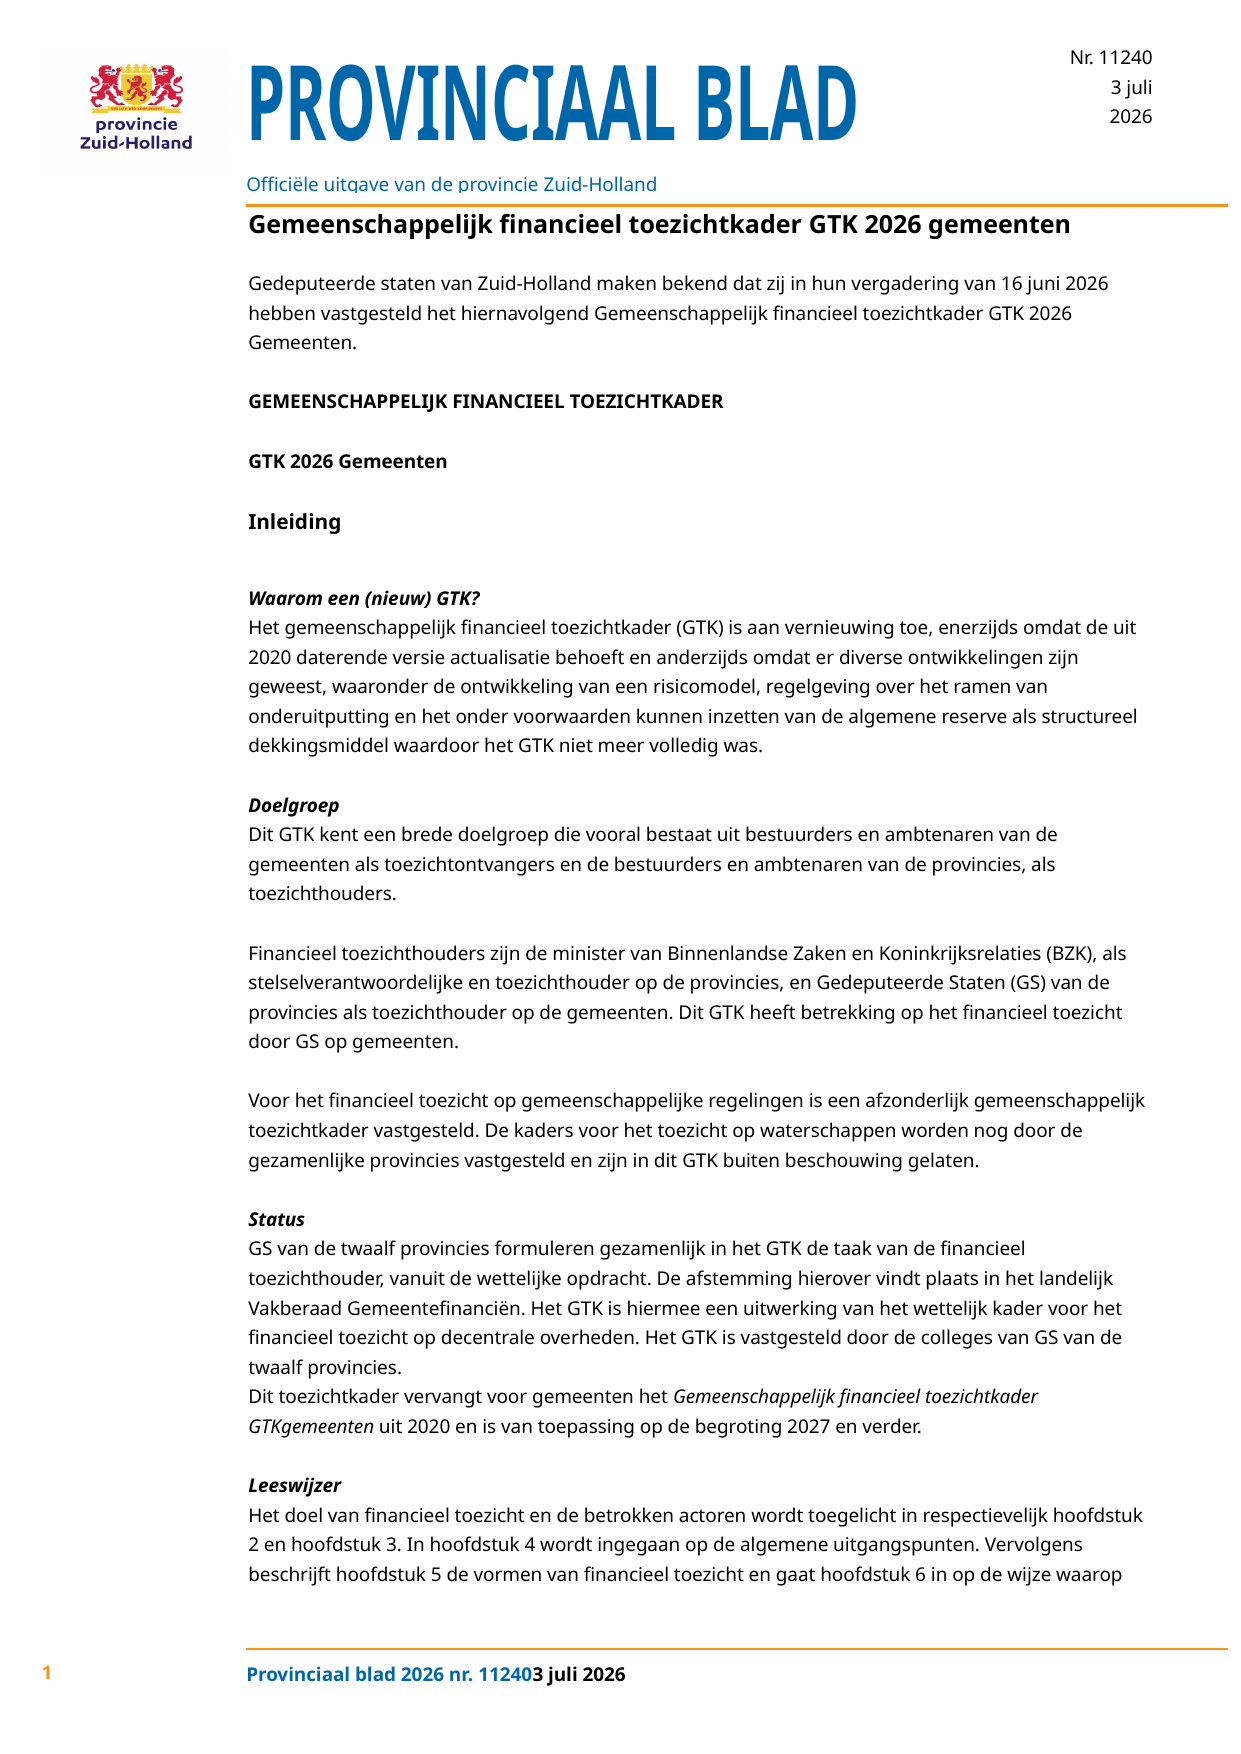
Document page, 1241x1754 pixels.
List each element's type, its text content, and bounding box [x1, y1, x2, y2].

text Gedeputeerde staten van Zuid-Holland maken bekend dat zij in hun vergadering van 16 juni 2026 hebben vastgesteld het hiernavolgend Gemeenschappelijk financieel toezichtkader GTK 2026 Gemeenten. [248, 270, 1152, 355]
text Dit GTK kent een brede doelgroep die vooral bestaat uit bestuurders en ambtenaren van de gemeenten als toezichtontvangers en de bestuurders en ambtenaren van de provincies, als toezichthouders. [248, 821, 1152, 906]
text Het gemeenschappelijk financieel toezichtkader (GTK) is aan vernieuwing toe, enerzijds omdat de uit 2020 daterende versie actualisatie behoeft en anderzijds omdat er diverse ontwikkelingen zijn geweest, waaronder de ontwikkeling van een risicomodel, regelgeving over het ramen van onderuitputting en het onder voorwaarden kunnen inzetten van de algemene reserve als structureel dekkingsmiddel waardoor het GTK niet meer volledig was. [248, 614, 1152, 758]
text Voor het financieel toezicht op gemeenschappelijke regelingen is een afzonderlijk gemeenschappelijk toezichtkader vastgesteld. De kaders voor het toezicht op waterschappen worden nog door de gezamenlijke provincies vastgesteld en zijn in dit GTK buiten beschouwing gelaten. [248, 1088, 1152, 1172]
text Financieel toezichthouders zijn de minister van Binnenlandse Zaken en Koninkrijksrelaties (BZK), als stelselverantwoordelijke en toezichthouder op de provincies, en Gedeputeerde Staten (GS) van de provincies als toezichthouder op de gemeenten. Dit GTK heeft betrekking op het financieel toezicht door GS op gemeenten. [248, 940, 1152, 1054]
text Inleiding [248, 507, 1152, 535]
text GEMEENSCHAPPELIJK FINANCIEEL TOEZICHTKADER [248, 389, 1152, 414]
text Dit toezichtkader vervangt voor gemeenten het Gemeenschappelijk financieel toezichtkader GTKgemeenten uit 2020 en is van toepassing op de begroting 2027 en verder. [248, 1383, 1152, 1439]
text Waarom een (nieuw) GTK? [248, 585, 1152, 610]
text Leeswijzer [248, 1472, 1152, 1498]
text Status [248, 1206, 1152, 1232]
text GS van de twaalf provincies formuleren gezamenlijk in het GTK de taak van de financieel toezichthouder, vanuit de wettelijke opdracht. De afstemming hierover vindt plaats in het landelijk Vakberaad Gemeentefinanciën. Het GTK is hiermee een uitwerking van het wettelijk kader voor het financieel toezicht op decentrale overheden. Het GTK is vastgesteld door de colleges van GS van de twaalf provincies. [248, 1236, 1152, 1379]
text Het doel van financieel toezicht en de betrokken actoren wordt toegelicht in respectievelijk hoofdstuk 2 en hoofdstuk 3. In hoofdstuk 4 wordt ingegaan op de algemene uitgangspunten. Vervolgens beschrijft hoofdstuk 5 de vormen van financieel toezicht en gaat hoofdstuk 6 in op de wijze waarop [248, 1502, 1152, 1587]
picture [41, 47, 231, 172]
text Gemeenschappelijk financieel toezichtkader GTK 2026 gemeenten [248, 207, 1152, 241]
text Doelgroep [248, 792, 1152, 817]
text GTK 2026 Gemeenten [248, 448, 1152, 473]
